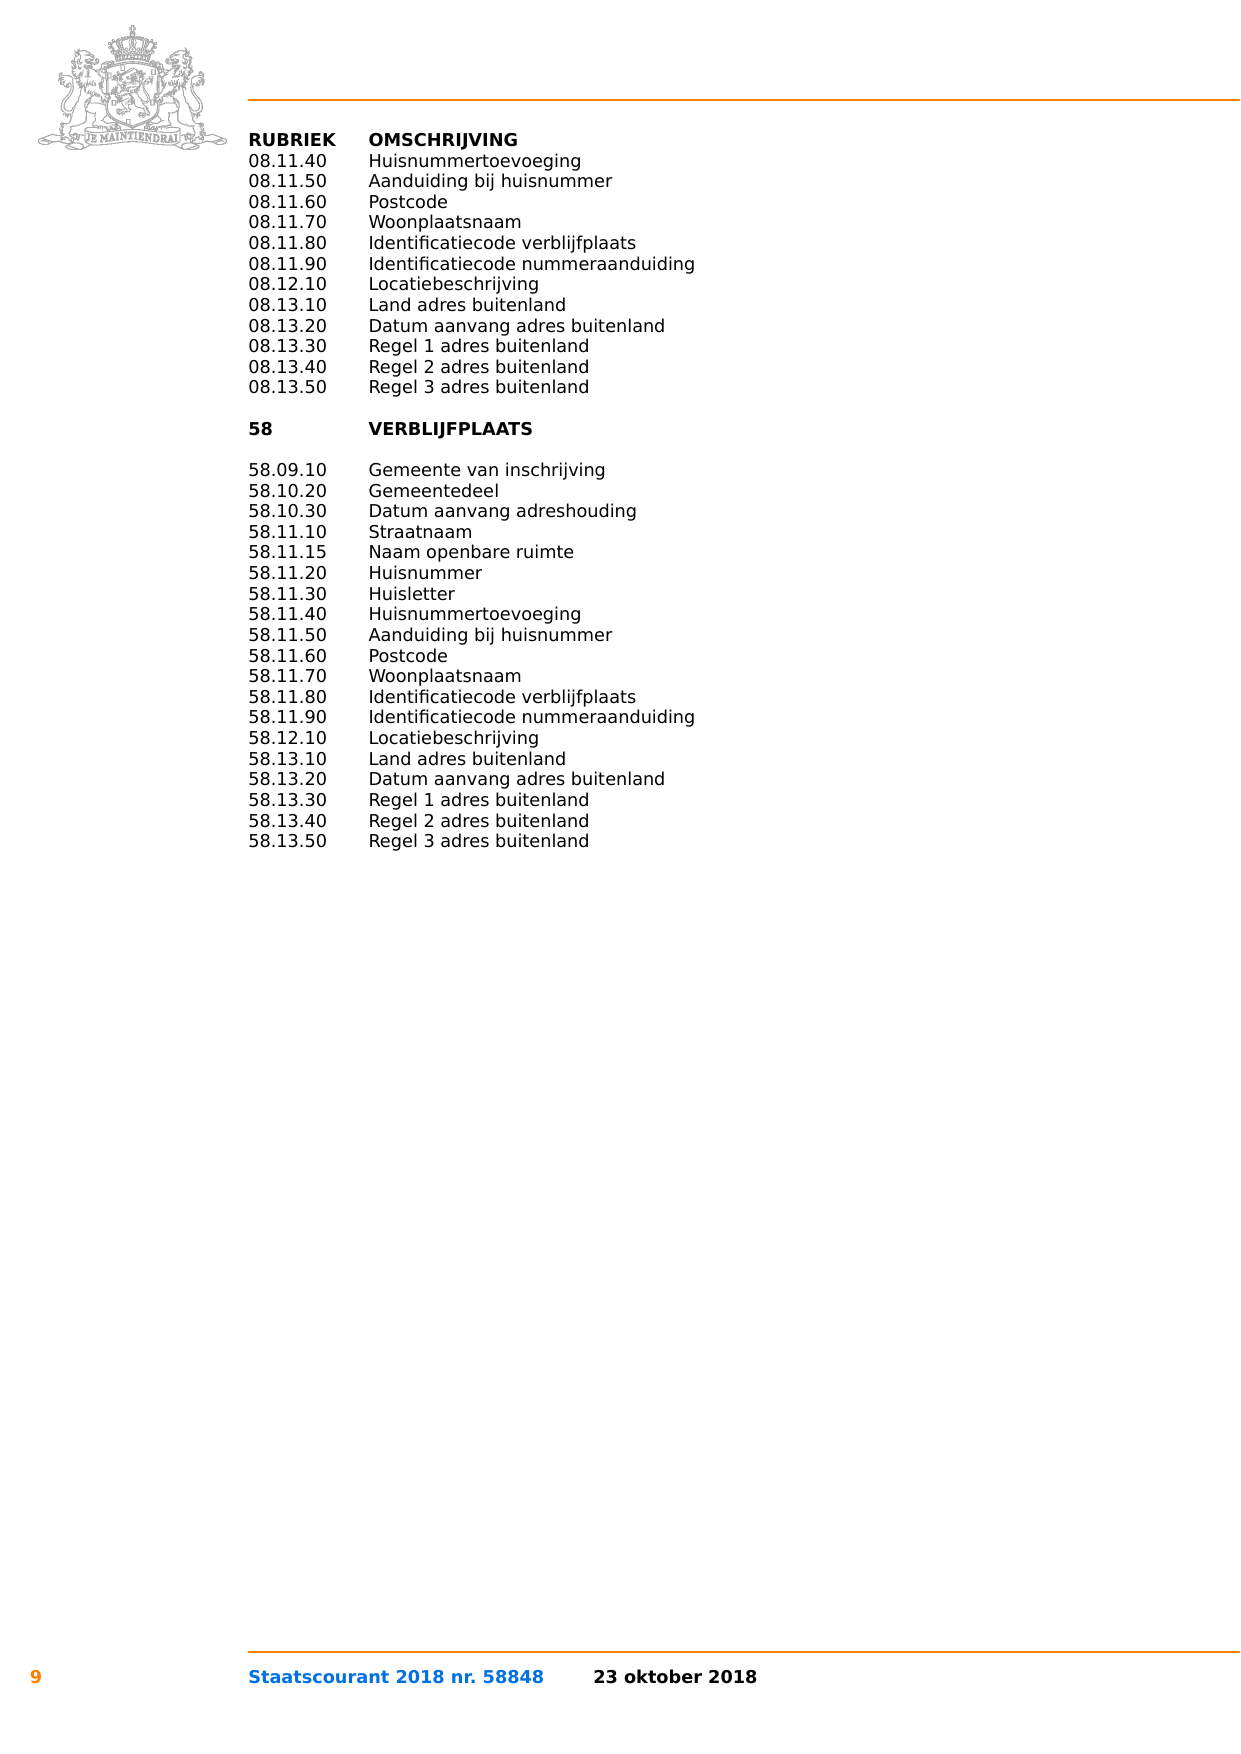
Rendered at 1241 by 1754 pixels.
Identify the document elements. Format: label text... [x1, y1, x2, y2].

table_cell Woonplaatsnaam [363, 213, 1163, 233]
table_cell 08.11.80 [248, 233, 362, 254]
table_cell Datum aanvang adres buitenland [363, 769, 1163, 790]
table_cell [363, 439, 1163, 460]
table_cell 08.11.50 [248, 171, 362, 192]
table_cell 08.11.90 [248, 254, 362, 274]
table_cell Land adres buitenland [363, 749, 1163, 769]
table_cell 58.11.90 [248, 708, 362, 728]
table_cell 58.11.70 [248, 666, 362, 687]
table_cell Identificatiecode nummeraanduiding [363, 254, 1163, 274]
table_cell Identificatiecode nummeraanduiding [363, 708, 1163, 728]
table_cell 58 [248, 419, 362, 439]
table_cell 58.13.40 [248, 811, 362, 831]
table_cell 08.11.40 [248, 151, 362, 171]
table_cell Land adres buitenland [363, 295, 1163, 316]
table_cell Woonplaatsnaam [363, 666, 1163, 687]
table_cell Regel 1 adres buitenland [363, 336, 1163, 357]
table_header OMSCHRIJVING [363, 130, 1163, 151]
table_cell VERBLIJFPLAATS [363, 419, 1163, 439]
table_cell [248, 439, 362, 460]
table_cell Aanduiding bij huisnummer [363, 171, 1163, 192]
table_cell 58.11.30 [248, 584, 362, 604]
table_cell Regel 3 adres buitenland [363, 378, 1163, 398]
table_cell 58.11.20 [248, 563, 362, 584]
table_cell Naam openbare ruimte [363, 543, 1163, 563]
table_cell Identificatiecode verblijfplaats [363, 687, 1163, 707]
table_cell Datum aanvang adreshouding [363, 501, 1163, 522]
table_cell 08.12.10 [248, 274, 362, 295]
table_cell Huisnummertoevoeging [363, 151, 1163, 171]
table_cell 08.13.40 [248, 357, 362, 377]
table_cell Postcode [363, 192, 1163, 212]
table_cell Regel 2 adres buitenland [363, 811, 1163, 831]
table_cell Regel 1 adres buitenland [363, 790, 1163, 811]
table_cell 08.13.50 [248, 378, 362, 398]
table_cell 58.11.60 [248, 646, 362, 666]
table_cell Huisletter [363, 584, 1163, 604]
table_cell Datum aanvang adres buitenland [363, 316, 1163, 336]
table_cell 58.09.10 [248, 460, 362, 481]
table_cell 58.13.20 [248, 769, 362, 790]
table_cell 58.10.20 [248, 481, 362, 501]
table_cell 58.11.50 [248, 625, 362, 646]
table_cell 08.13.30 [248, 336, 362, 357]
table_cell 08.11.70 [248, 213, 362, 233]
table_cell 58.12.10 [248, 728, 362, 749]
table_cell 08.13.20 [248, 316, 362, 336]
table_cell [248, 398, 362, 419]
table_cell 58.11.80 [248, 687, 362, 707]
table_cell 58.11.10 [248, 522, 362, 542]
table_cell 58.11.15 [248, 543, 362, 563]
table_cell Identificatiecode verblijfplaats [363, 233, 1163, 254]
table_cell Regel 2 adres buitenland [363, 357, 1163, 377]
table_cell Huisnummer [363, 563, 1163, 584]
table_cell Regel 3 adres buitenland [363, 831, 1163, 852]
table_cell 58.13.10 [248, 749, 362, 769]
table_cell Aanduiding bij huisnummer [363, 625, 1163, 646]
table_cell Straatnaam [363, 522, 1163, 542]
table_cell 58.10.30 [248, 501, 362, 522]
table_cell Gemeentedeel [363, 481, 1163, 501]
table_cell Huisnummertoevoeging [363, 604, 1163, 625]
table_cell Postcode [363, 646, 1163, 666]
table_cell Locatiebeschrijving [363, 728, 1163, 749]
picture [38, 25, 227, 150]
table_cell 58.13.30 [248, 790, 362, 811]
table_cell 08.11.60 [248, 192, 362, 212]
table_cell Gemeente van inschrijving [363, 460, 1163, 481]
table_cell Locatiebeschrijving [363, 274, 1163, 295]
table_cell 58.11.40 [248, 604, 362, 625]
table_header RUBRIEK [248, 130, 362, 151]
table_cell [363, 398, 1163, 419]
table_cell 08.13.10 [248, 295, 362, 316]
table_cell 58.13.50 [248, 831, 362, 852]
